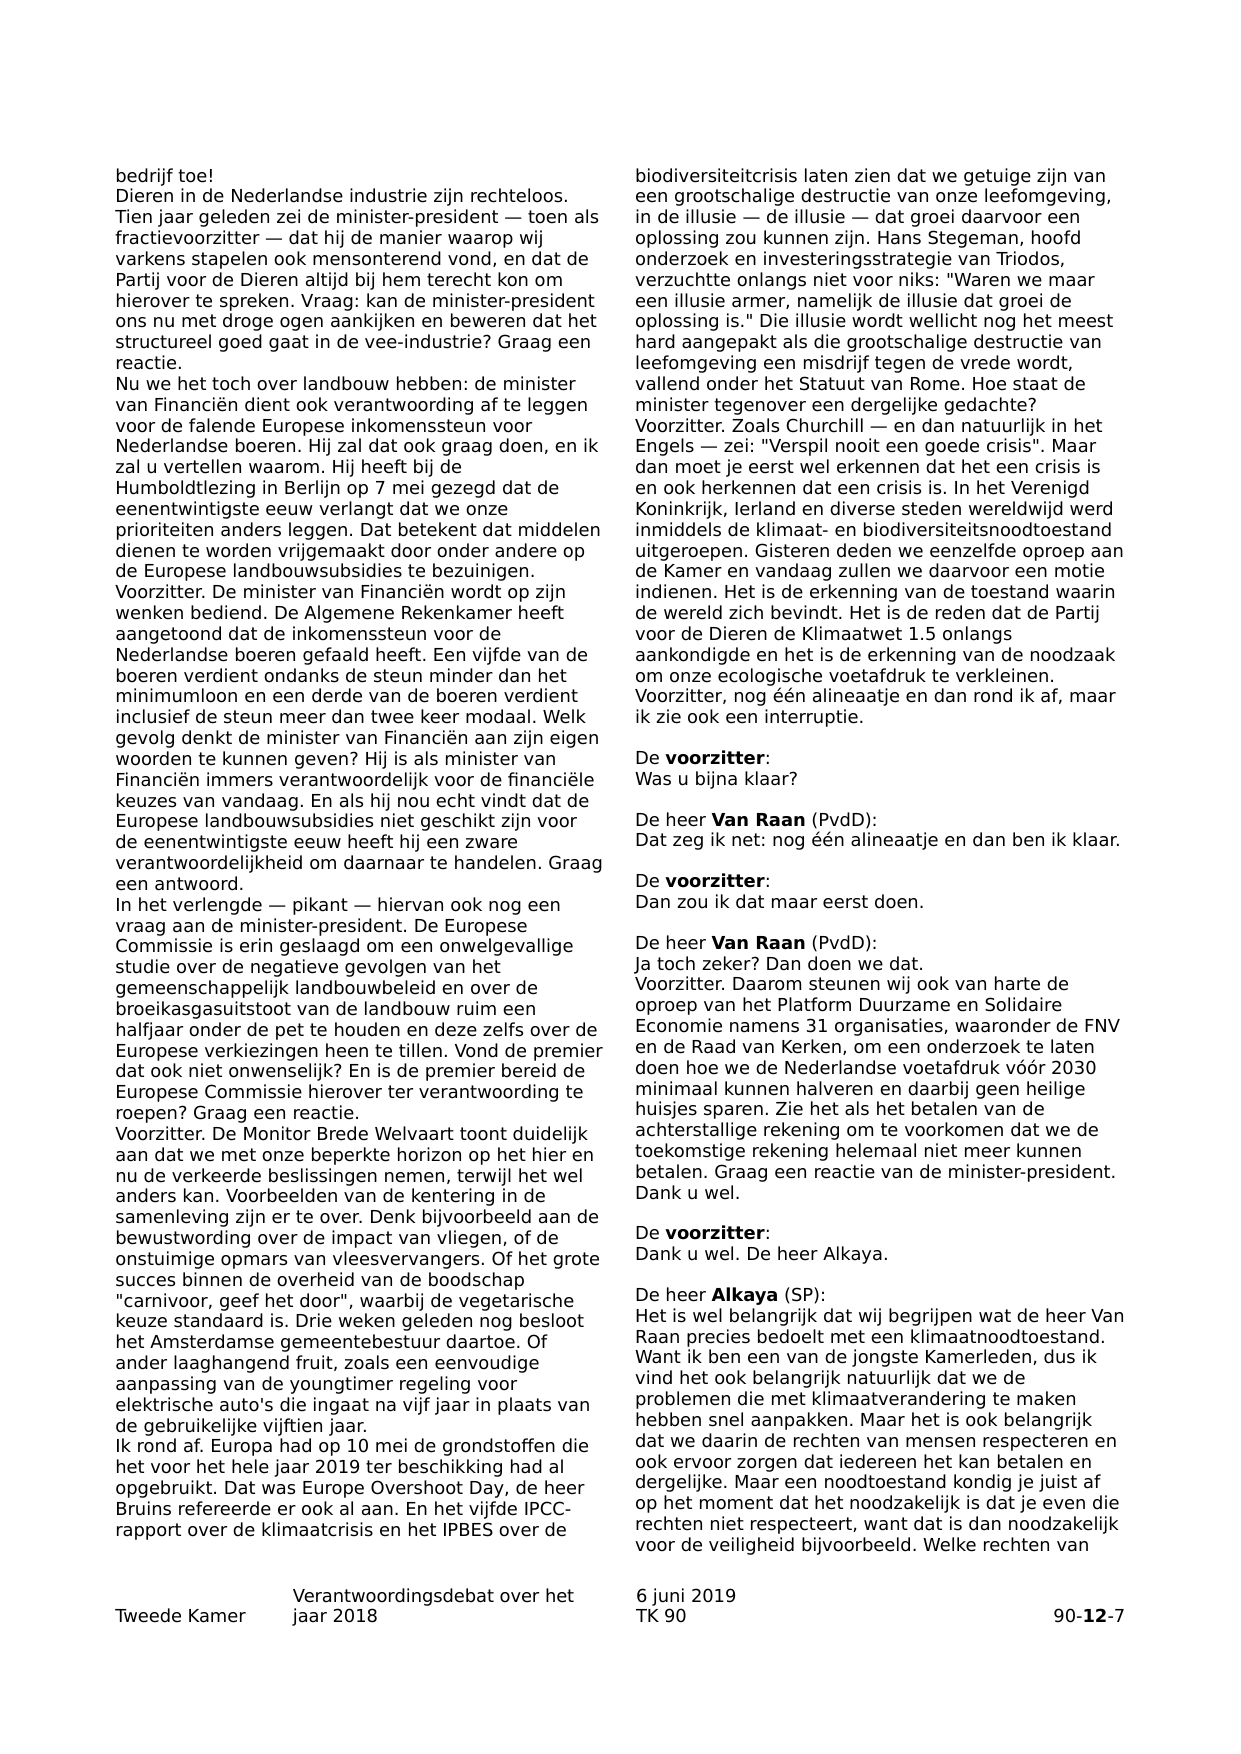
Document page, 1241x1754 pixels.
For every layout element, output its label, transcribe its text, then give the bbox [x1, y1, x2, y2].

text De heer Van Raan (PvdD): [635, 809, 1125, 830]
text Nu we het toch over landbouw hebben: de minister van Financiën dient ook verantwoording af te leggen voor de falende Europese inkomenssteun voor Nederlandse boeren. Hij zal dat ook graag doen, en ik zal u vertellen waarom. Hij heeft bij de Humboldtlezing in Berlijn op 7 mei gezegd dat de eenentwintigste eeuw verlangt dat we onze prioriteiten anders leggen. Dat betekent dat middelen dienen te worden vrijgemaakt door onder andere op de Europese landbouwsubsidies te bezuinigen. [115, 374, 605, 582]
text Dank u wel. De heer Alkaya. [635, 1244, 1125, 1265]
text Dan zou ik dat maar eerst doen. [635, 892, 1125, 912]
text Ja toch zeker? Dan doen we dat. [635, 953, 1125, 974]
text biodiversiteitcrisis laten zien dat we getuige zijn van een grootschalige destructie van onze leefomgeving, in de illusie — de illusie — dat groei daarvoor een oplossing zou kunnen zijn. Hans Stegeman, hoofd onderzoek en investeringsstrategie van Triodos, verzuchtte onlangs niet voor niks: "Waren we maar een illusie armer, namelijk de illusie dat groei de oplossing is." Die illusie wordt wellicht nog het meest hard aangepakt als die grootschalige destructie van leefomgeving een misdrijf tegen de vrede wordt, vallend onder het Statuut van Rome. Hoe staat de minister tegenover een dergelijke gedachte? [635, 165, 1125, 415]
text Voorzitter. De Monitor Brede Welvaart toont duidelijk aan dat we met onze beperkte horizon op het hier en nu de verkeerde beslissingen nemen, terwijl het wel anders kan. Voorbeelden van de kentering in de samenleving zijn er te over. Denk bijvoorbeeld aan de bewustwording over de impact van vliegen, of de onstuimige opmars van vleesvervangers. Of het grote succes binnen de overheid van de boodschap "carnivoor, geef het door", waarbij de vegetarische keuze standaard is. Drie weken geleden nog besloot het Amsterdamse gemeentebestuur daartoe. Of ander laaghangend fruit, zoals een eenvoudige aanpassing van de youngtimer regeling voor elektrische auto's die ingaat na vijf jaar in plaats van de gebruikelijke vijftien jaar. [115, 1124, 605, 1436]
text Dieren in de Nederlandse industrie zijn rechteloos. Tien jaar geleden zei de minister-president — toen als fractievoorzitter — dat hij de manier waarop wij varkens stapelen ook mensonterend vond, en dat de Partij voor de Dieren altijd bij hem terecht kon om hierover te spreken. Vraag: kan de minister-president ons nu met droge ogen aankijken en beweren dat het structureel goed gaat in de vee-industrie? Graag een reactie. [115, 186, 605, 374]
text De voorzitter: [635, 871, 1125, 892]
text Voorzitter. Zoals Churchill — en dan natuurlijk in het Engels — zei: "Verspil nooit een goede crisis". Maar dan moet je eerst wel erkennen dat het een crisis is en ook herkennen dat een crisis is. In het Verenigd Koninkrijk, Ierland en diverse steden wereldwijd werd inmiddels de klimaat- en biodiversiteitsnoodtoestand uitgeroepen. Gisteren deden we eenzelfde oproep aan de Kamer en vandaag zullen we daarvoor een motie indienen. Het is de erkenning van de toestand waarin de wereld zich bevindt. Het is de reden dat de Partij voor de Dieren de Klimaatwet 1.5 onlangs aankondigde en het is de erkenning van de noodzaak om onze ecologische voetafdruk te verkleinen. [635, 415, 1125, 686]
text Ik rond af. Europa had op 10 mei de grondstoffen die het voor het hele jaar 2019 ter beschikking had al opgebruikt. Dat was Europe Overshoot Day, de heer Bruins refereerde er ook al aan. En het vijfde IPCC-rapport over de klimaatcrisis en het IPBES over de [115, 1436, 605, 1540]
text Voorzitter. De minister van Financiën wordt op zijn wenken bediend. De Algemene Rekenkamer heeft aangetoond dat de inkomenssteun voor de Nederlandse boeren gefaald heeft. Een vijfde van de boeren verdient ondanks de steun minder dan het minimumloon en een derde van de boeren verdient inclusief de steun meer dan twee keer modaal. Welk gevolg denkt de minister van Financiën aan zijn eigen woorden te kunnen geven? Hij is als minister van Financiën immers verantwoordelijk voor de financiële keuzes van vandaag. En als hij nou echt vindt dat de Europese landbouwsubsidies niet geschikt zijn voor de eenentwintigste eeuw heeft hij een zware verantwoordelijkheid om daarnaar te handelen. Graag een antwoord. [115, 582, 605, 894]
text De voorzitter: [635, 1223, 1125, 1244]
text Dat zeg ik net: nog één alineaatje en dan ben ik klaar. [635, 830, 1125, 851]
text De heer Van Raan (PvdD): [635, 932, 1125, 953]
text bedrijf toe! [115, 165, 605, 186]
text In het verlengde — pikant — hiervan ook nog een vraag aan de minister-president. De Europese Commissie is erin geslaagd om een onwelgevallige studie over de negatieve gevolgen van het gemeenschappelijk landbouwbeleid en over de broeikasgasuitstoot van de landbouw ruim een halfjaar onder de pet te houden en deze zelfs over de Europese verkiezingen heen te tillen. Vond de premier dat ook niet onwenselijk? En is de premier bereid de Europese Commissie hierover ter verantwoording te roepen? Graag een reactie. [115, 894, 605, 1124]
text Het is wel belangrijk dat wij begrijpen wat de heer Van Raan precies bedoelt met een klimaatnoodtoestand. Want ik ben een van de jongste Kamerleden, dus ik vind het ook belangrijk natuurlijk dat we de problemen die met klimaatverandering te maken hebben snel aanpakken. Maar het is ook belangrijk dat we daarin de rechten van mensen respecteren en ook ervoor zorgen dat iedereen het kan betalen en dergelijke. Maar een noodtoestand kondig je juist af op het moment dat het noodzakelijk is dat je even die rechten niet respecteert, want dat is dan noodzakelijk voor de veiligheid bijvoorbeeld. Welke rechten van [635, 1306, 1125, 1556]
text Was u bijna klaar? [635, 768, 1125, 789]
text De heer Alkaya (SP): [635, 1285, 1125, 1306]
text Voorzitter, nog één alineaatje en dan rond ik af, maar ik zie ook een interruptie. [635, 686, 1125, 728]
text Voorzitter. Daarom steunen wij ook van harte de oproep van het Platform Duurzame en Solidaire Economie namens 31 organisaties, waaronder de FNV en de Raad van Kerken, om een onderzoek te laten doen hoe we de Nederlandse voetafdruk vóór 2030 minimaal kunnen halveren en daarbij geen heilige huisjes sparen. Zie het als het betalen van de achterstallige rekening om te voorkomen dat we de toekomstige rekening helemaal niet meer kunnen betalen. Graag een reactie van de minister-president. Dank u wel. [635, 974, 1125, 1203]
text De voorzitter: [635, 748, 1125, 768]
